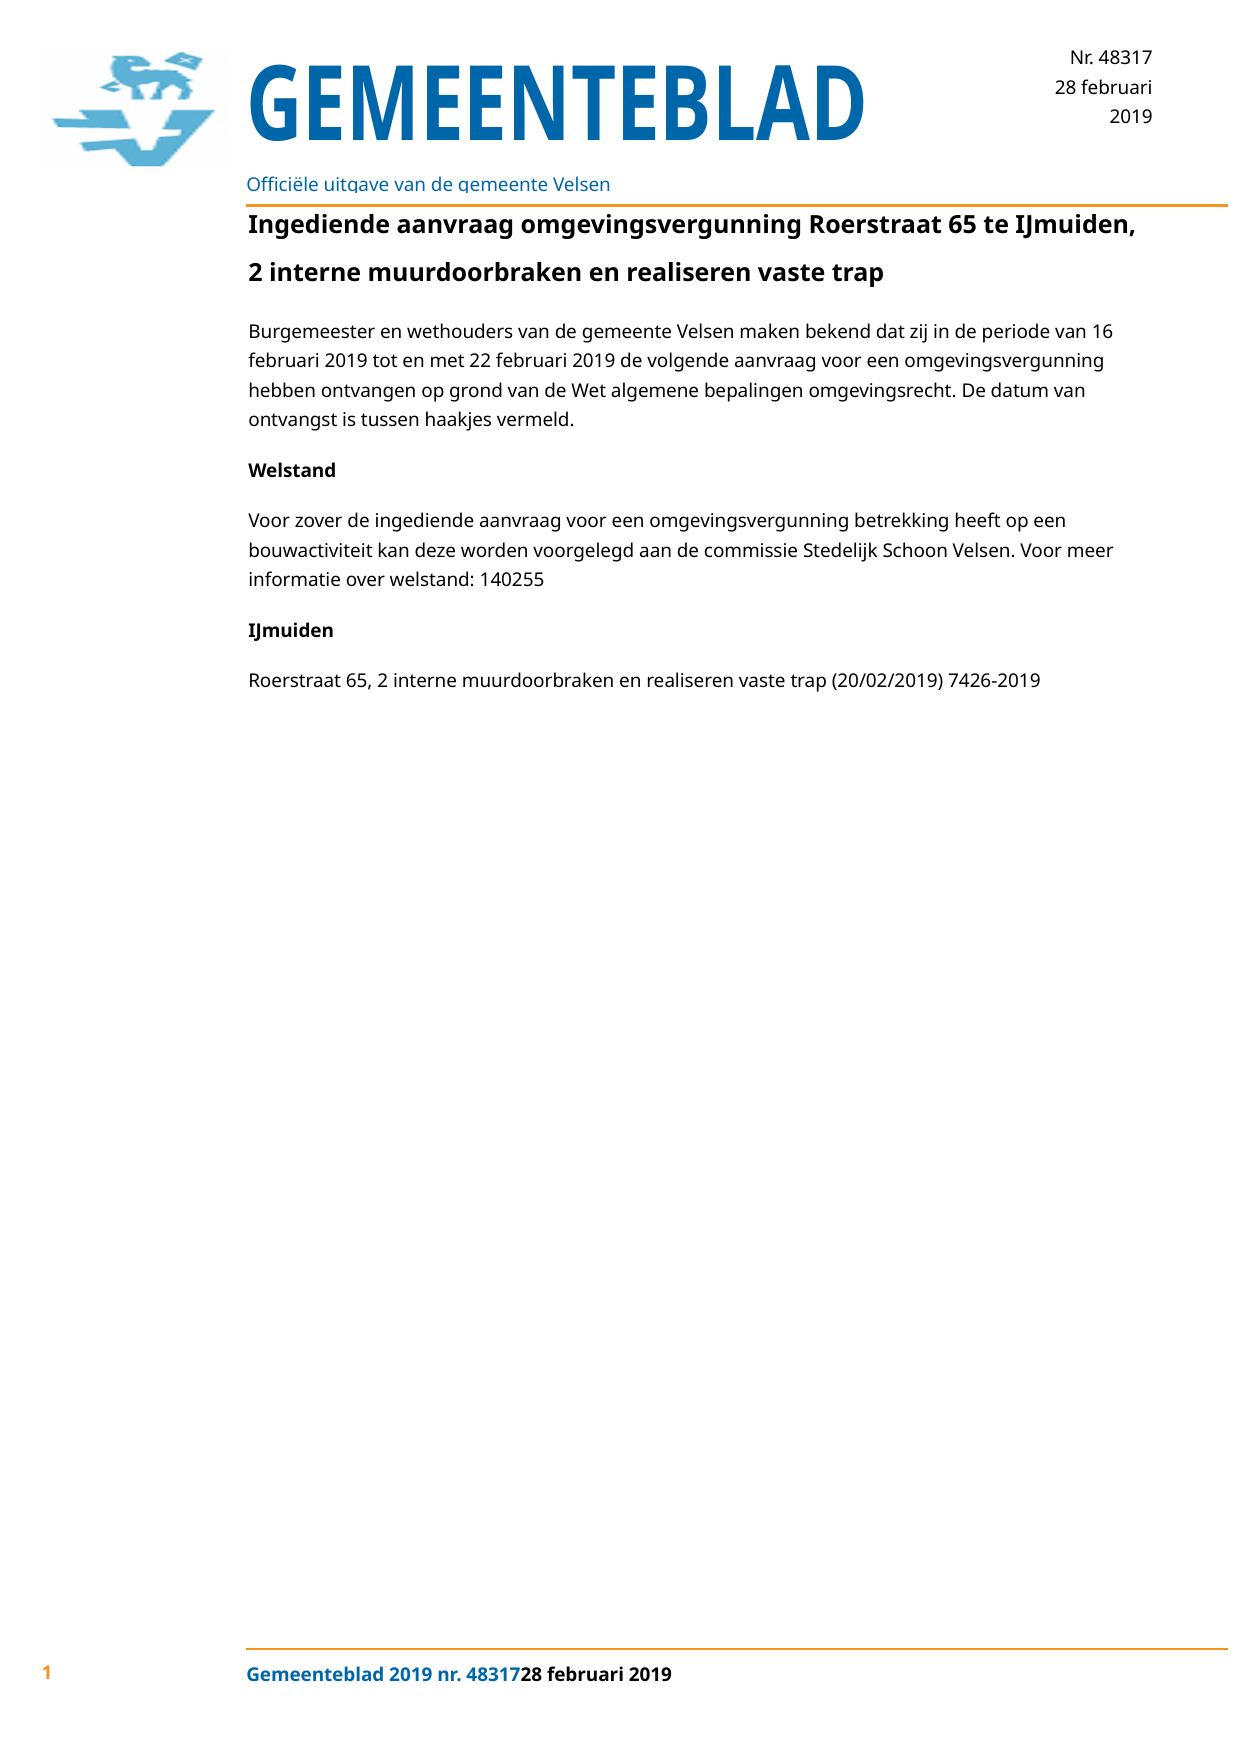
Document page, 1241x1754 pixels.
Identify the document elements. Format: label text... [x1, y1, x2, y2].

text Voor zover de ingediende aanvraag voor een omgevingsvergunning betrekking heeft op een bouwactiviteit kan deze worden voorgelegd aan de commissie Stedelijk Schoon Velsen. Voor meer informatie over welstand: 140255 [248, 507, 1152, 592]
text Ingediende aanvraag omgevingsvergunning Roerstraat 65 te IJmuiden, 2 interne muurdoorbraken en realiseren vaste trap [248, 207, 1152, 288]
text Welstand [248, 457, 1152, 483]
text Roerstraat 65, 2 interne muurdoorbraken en realiseren vaste trap (20/02/2019) 7426-2019 [248, 667, 1152, 693]
picture [41, 47, 231, 172]
text Burgemeester en wethouders van de gemeente Velsen maken bekend dat zij in de periode van 16 februari 2019 tot en met 22 februari 2019 de volgende aanvraag voor een omgevingsvergunning hebben ontvangen op grond van de Wet algemene bepalingen omgevingsrecht. De datum van ontvangst is tussen haakjes vermeld. [248, 318, 1152, 432]
text IJmuiden [248, 617, 1152, 643]
